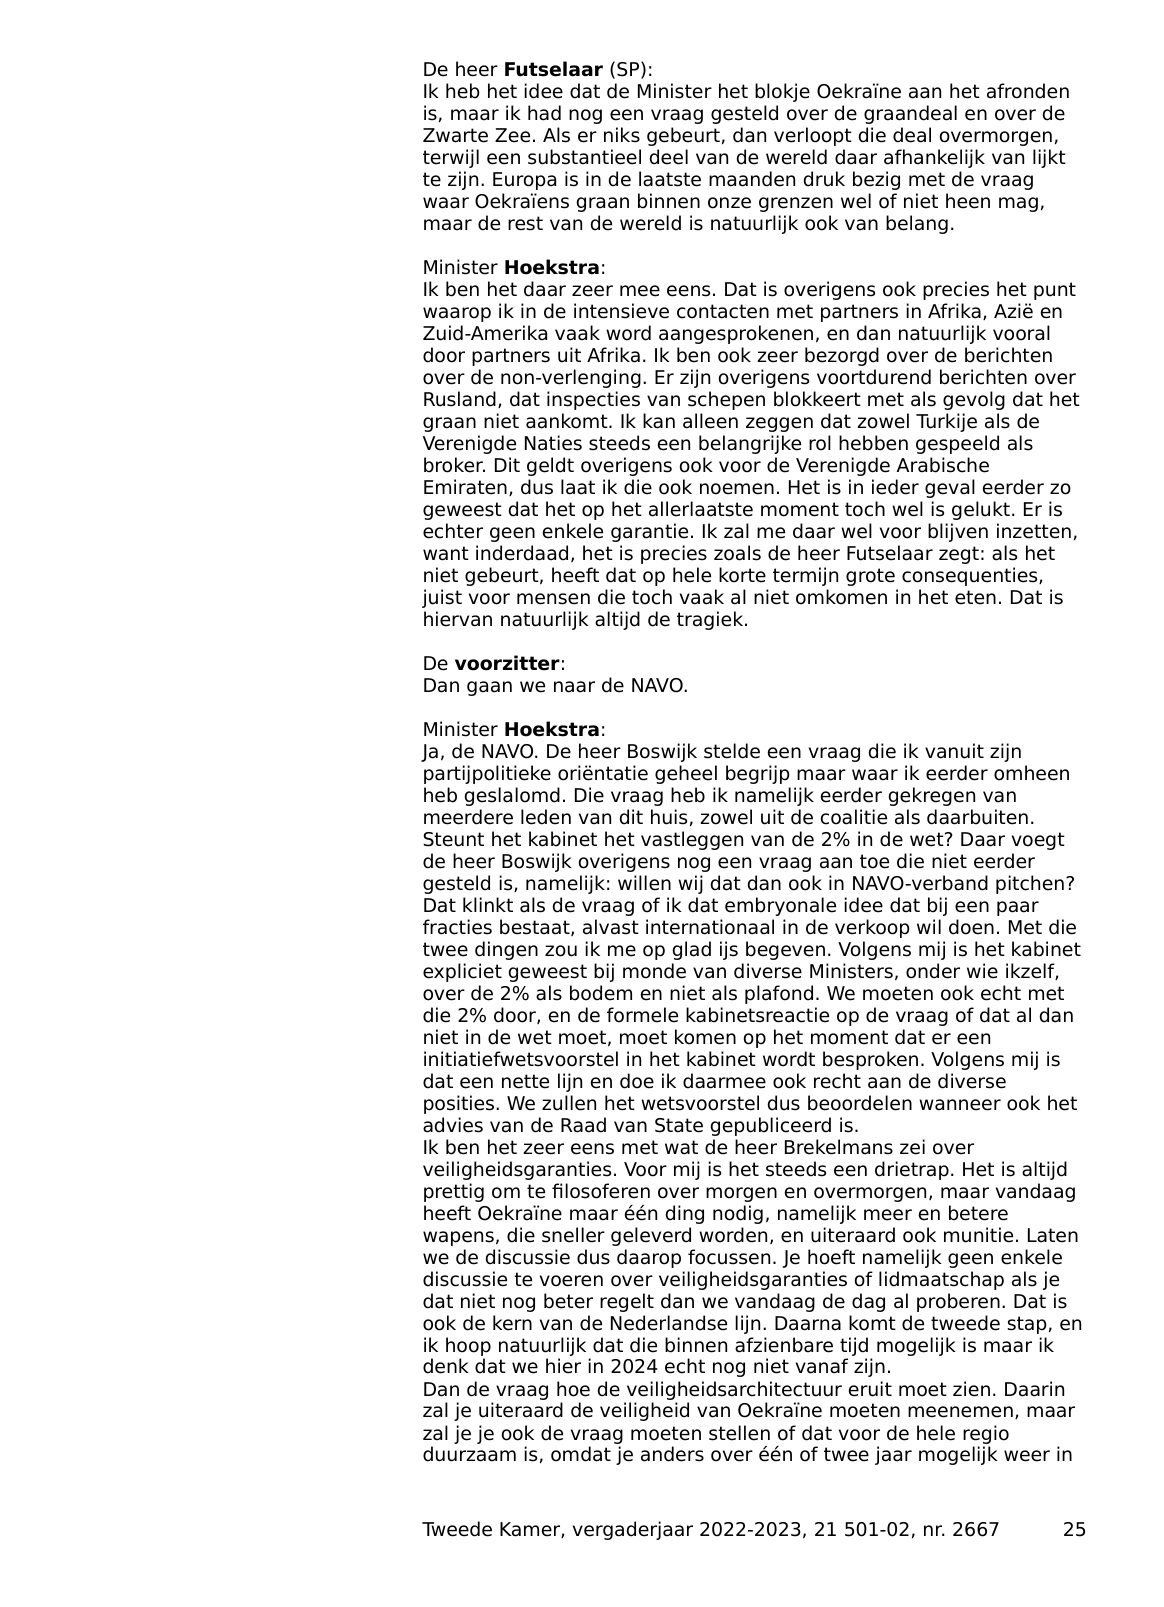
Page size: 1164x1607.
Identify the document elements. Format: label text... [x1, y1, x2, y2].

text Minister Hoekstra: [422, 257, 1087, 279]
text Dan gaan we naar de NAVO. [422, 675, 1087, 697]
text Minister Hoekstra: [422, 719, 1087, 741]
text De voorzitter: [422, 653, 1087, 675]
text Ik ben het zeer eens met wat de heer Brekelmans zei over veiligheidsgaranties. Voor mij is het steeds een drietrap. Het is altijd prettig om te filosoferen over morgen en overmorgen, maar vandaag heeft Oekraïne maar één ding nodig, namelijk meer en betere wapens, die sneller geleverd worden, en uiteraard ook munitie. Laten we de discussie dus daarop focussen. Je hoeft namelijk geen enkele discussie te voeren over veiligheidsgaranties of lidmaatschap als je dat niet nog beter regelt dan we vandaag de dag al proberen. Dat is ook de kern van de Nederlandse lijn. Daarna komt de tweede stap, en ik hoop natuurlijk dat die binnen afzienbare tijd mogelijk is maar ik denk dat we hier in 2024 echt nog niet vanaf zijn. [422, 1137, 1087, 1378]
text Ja, de NAVO. De heer Boswijk stelde een vraag die ik vanuit zijn partijpolitieke oriëntatie geheel begrijp maar waar ik eerder omheen heb geslalomd. Die vraag heb ik namelijk eerder gekregen van meerdere leden van dit huis, zowel uit de coalitie als daarbuiten. Steunt het kabinet het vastleggen van de 2% in de wet? Daar voegt de heer Boswijk overigens nog een vraag aan toe die niet eerder gesteld is, namelijk: willen wij dat dan ook in NAVO-verband pitchen? Dat klinkt als de vraag of ik dat embryonale idee dat bij een paar fracties bestaat, alvast internationaal in de verkoop wil doen. Met die twee dingen zou ik me op glad ijs begeven. Volgens mij is het kabinet expliciet geweest bij monde van diverse Ministers, onder wie ikzelf, over de 2% als bodem en niet als plafond. We moeten ook echt met die 2% door, en de formele kabinetsreactie op de vraag of dat al dan niet in de wet moet, moet komen op het moment dat er een initiatiefwetsvoorstel in het kabinet wordt besproken. Volgens mij is dat een nette lijn en doe ik daarmee ook recht aan de diverse posities. We zullen het wetsvoorstel dus beoordelen wanneer ook het advies van de Raad van State gepubliceerd is. [422, 741, 1087, 1137]
text Dan de vraag hoe de veiligheidsarchitectuur eruit moet zien. Daarin zal je uiteraard de veiligheid van Oekraïne moeten meenemen, maar zal je je ook de vraag moeten stellen of dat voor de hele regio duurzaam is, omdat je anders over één of twee jaar mogelijk weer in [422, 1378, 1087, 1466]
text Ik heb het idee dat de Minister het blokje Oekraïne aan het afronden is, maar ik had nog een vraag gesteld over de graandeal en over de Zwarte Zee. Als er niks gebeurt, dan verloopt die deal overmorgen, terwijl een substantieel deel van de wereld daar afhankelijk van lijkt te zijn. Europa is in de laatste maanden druk bezig met de vraag waar Oekraïens graan binnen onze grenzen wel of niet heen mag, maar de rest van de wereld is natuurlijk ook van belang. [422, 81, 1087, 235]
text De heer Futselaar (SP): [422, 59, 1087, 81]
text Ik ben het daar zeer mee eens. Dat is overigens ook precies het punt waarop ik in de intensieve contacten met partners in Afrika, Azië en Zuid-Amerika vaak word aangesprokenen, en dan natuurlijk vooral door partners uit Afrika. Ik ben ook zeer bezorgd over de berichten over de non-verlenging. Er zijn overigens voortdurend berichten over Rusland, dat inspecties van schepen blokkeert met als gevolg dat het graan niet aankomt. Ik kan alleen zeggen dat zowel Turkije als de Verenigde Naties steeds een belangrijke rol hebben gespeeld als broker. Dit geldt overigens ook voor de Verenigde Arabische Emiraten, dus laat ik die ook noemen. Het is in ieder geval eerder zo geweest dat het op het allerlaatste moment toch wel is gelukt. Er is echter geen enkele garantie. Ik zal me daar wel voor blijven inzetten, want inderdaad, het is precies zoals de heer Futselaar zegt: als het niet gebeurt, heeft dat op hele korte termijn grote consequenties, juist voor mensen die toch vaak al niet omkomen in het eten. Dat is hiervan natuurlijk altijd de tragiek. [422, 279, 1087, 631]
